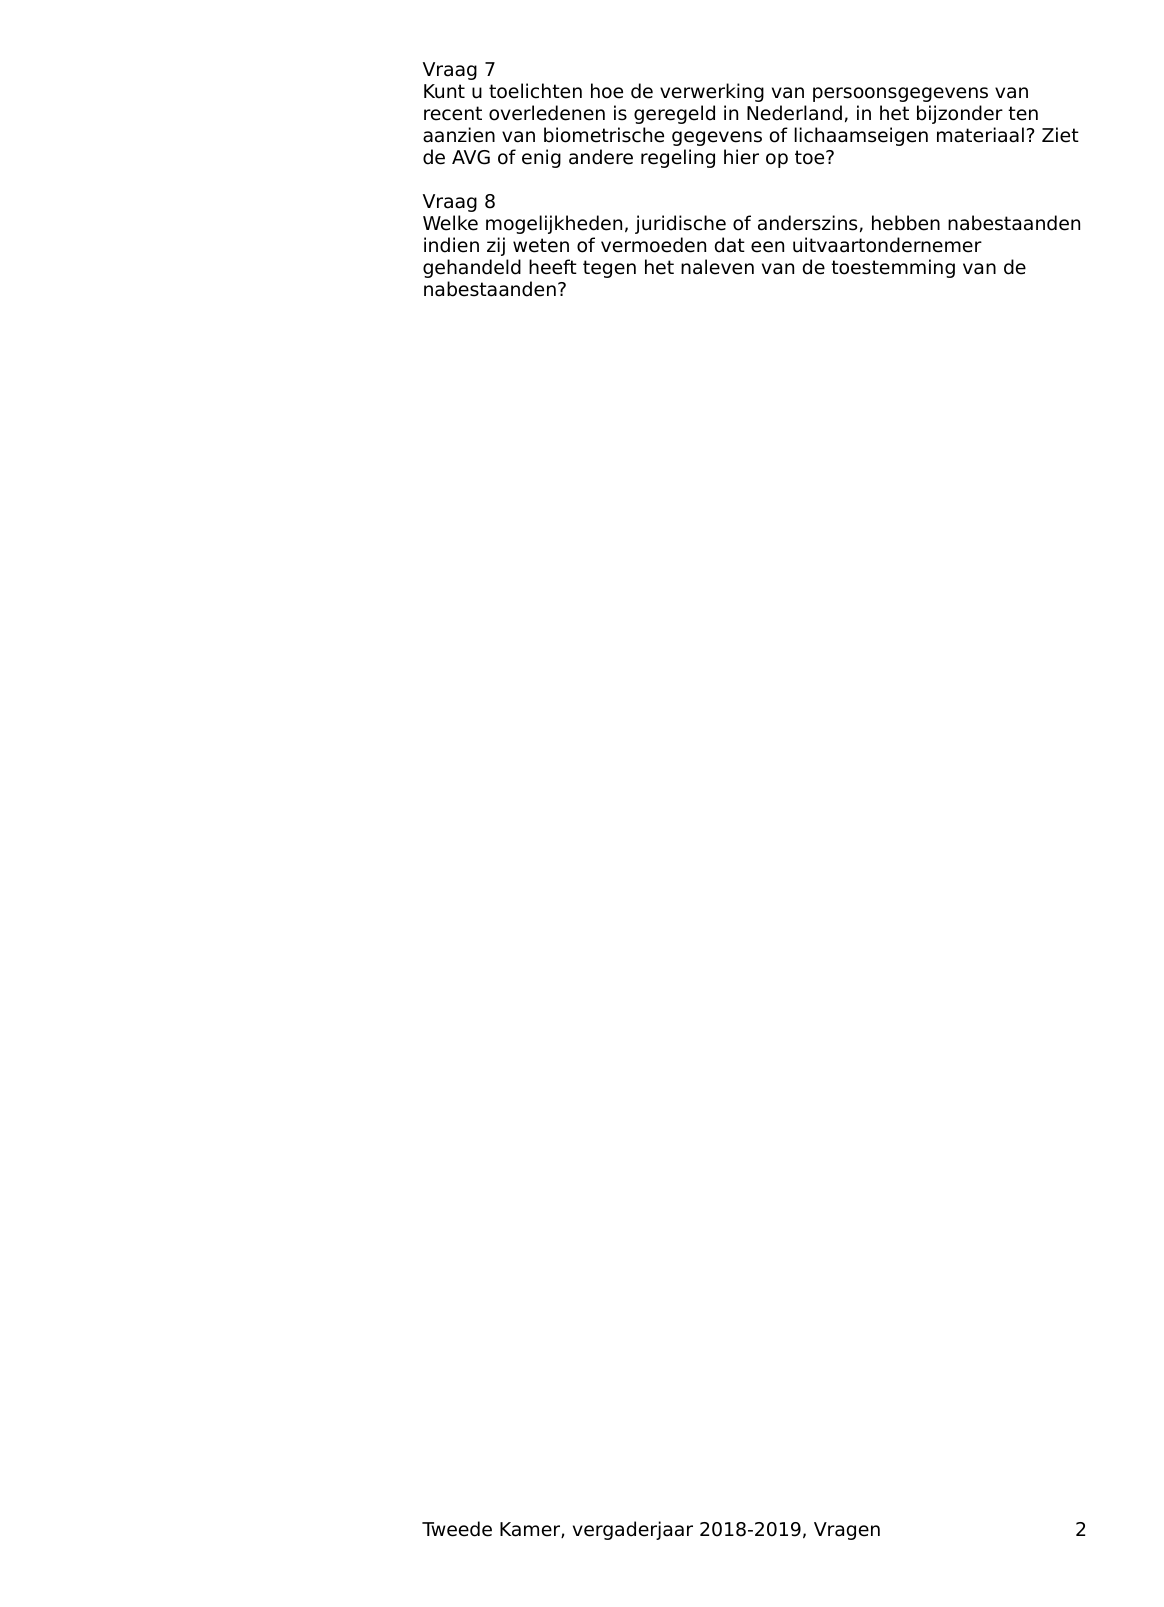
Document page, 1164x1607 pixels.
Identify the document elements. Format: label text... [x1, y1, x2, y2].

text Kunt u toelichten hoe de verwerking van persoonsgegevens van recent overledenen is geregeld in Nederland, in het bijzonder ten aanzien van biometrische gegevens of lichaamseigen materiaal? Ziet de AVG of enig andere regeling hier op toe? [422, 81, 1087, 169]
text Vraag 8 [422, 191, 1087, 213]
text Welke mogelijkheden, juridische of anderszins, hebben nabestaanden indien zij weten of vermoeden dat een uitvaartondernemer gehandeld heeft tegen het naleven van de toestemming van de nabestaanden? [422, 213, 1087, 301]
text Vraag 7 [422, 59, 1087, 81]
